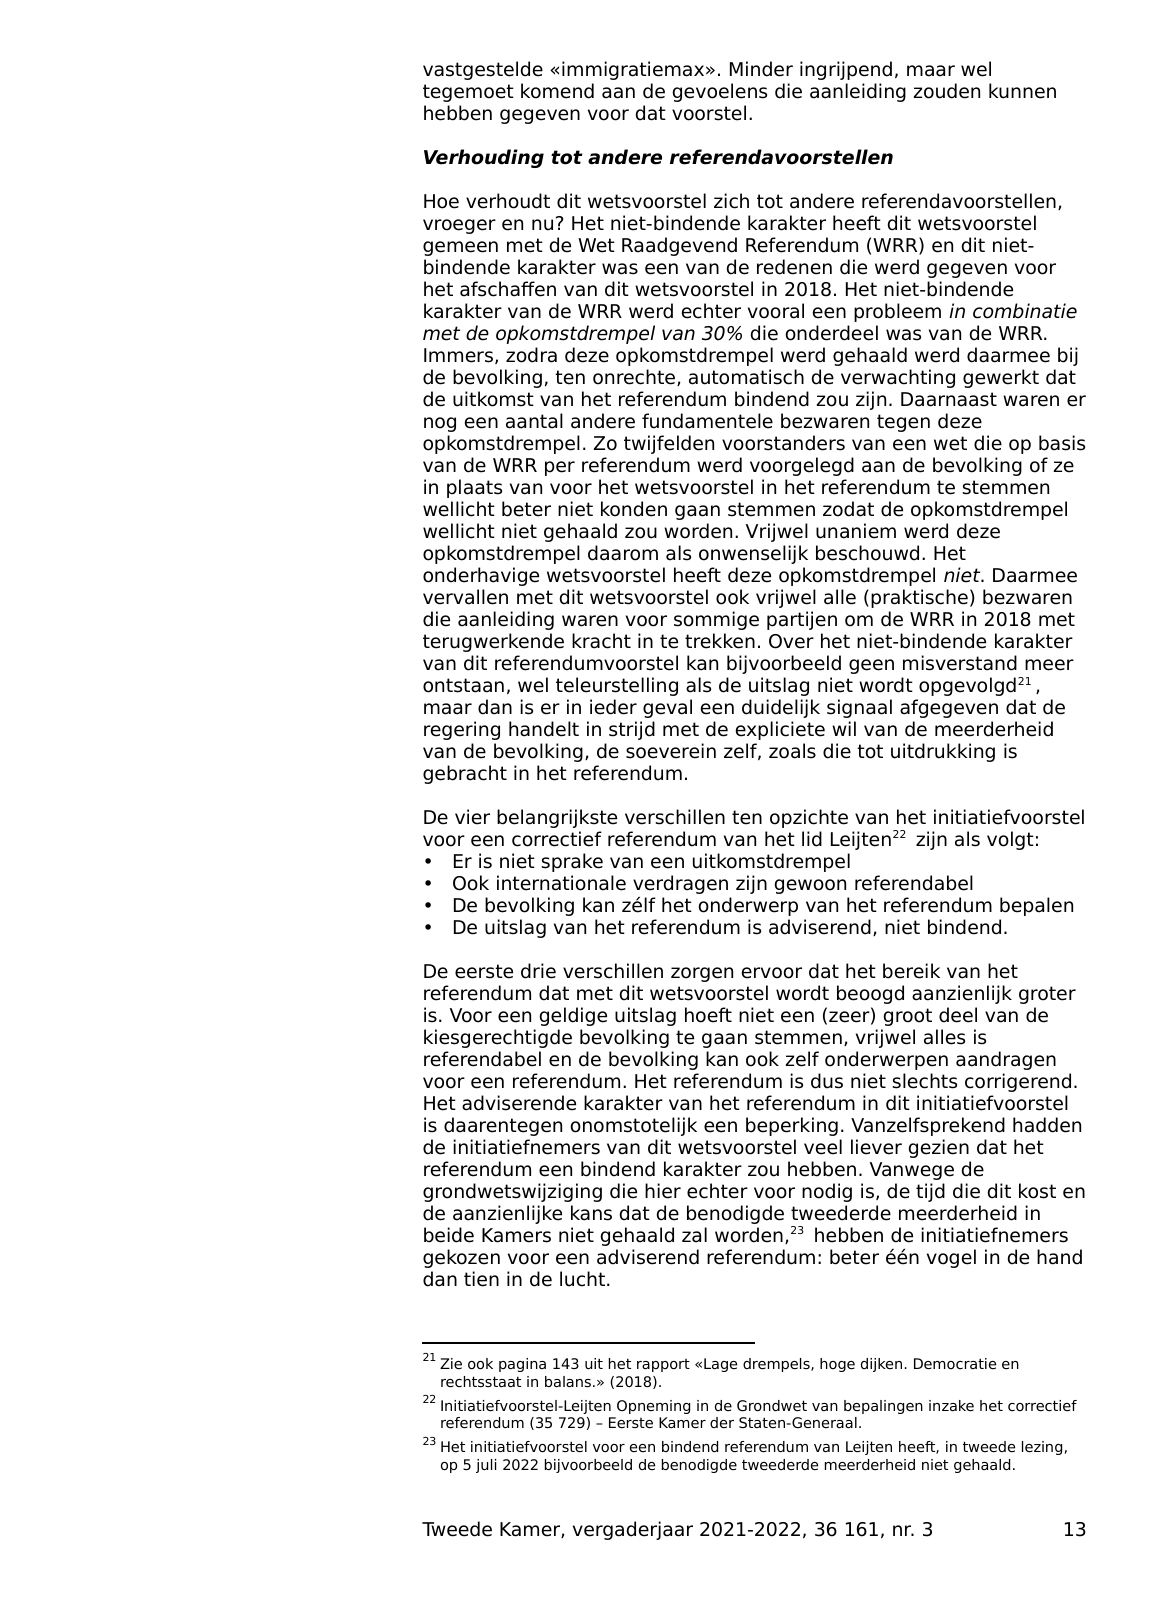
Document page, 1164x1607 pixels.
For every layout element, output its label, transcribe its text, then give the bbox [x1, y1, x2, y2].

text De vier belangrijkste verschillen ten opzichte van het initiatiefvoorstel voor een correctief referendum van het lid Leijten zijn als volgt: [422, 807, 1087, 851]
text • Ook internationale verdragen zijn gewoon referendabel [422, 873, 1087, 895]
text Initiatiefvoorstel-Leijten Opneming in de Grondwet van bepalingen inzake het correctief referendum (35 729) – Eerste Kamer der Staten-Generaal. [422, 1393, 1087, 1432]
text Zie ook pagina 143 uit het rapport «Lage drempels, hoge dijken. Democratie en rechtsstaat in balans.» (2018). [422, 1352, 1087, 1391]
text De eerste drie verschillen zorgen ervoor dat het bereik van het referendum dat met dit wetsvoorstel wordt beoogd aanzienlijk groter is. Voor een geldige uitslag hoeft niet een (zeer) groot deel van de kiesgerechtigde bevolking te gaan stemmen, vrijwel alles is referendabel en de bevolking kan ook zelf onderwerpen aandragen voor een referendum. Het referendum is dus niet slechts corrigerend. Het adviserende karakter van het referendum in dit initiatiefvoorstel is daarentegen onomstotelijk een beperking. Vanzelfsprekend hadden de initiatiefnemers van dit wetsvoorstel veel liever gezien dat het referendum een bindend karakter zou hebben. Vanwege de grondwetswijziging die hier echter voor nodig is, de tijd die dit kost en de aanzienlijke kans dat de benodigde tweederde meerderheid in beide Kamers niet gehaald zal worden, hebben de initiatiefnemers gekozen voor een adviserend referendum: beter één vogel in de hand dan tien in de lucht. [422, 961, 1087, 1291]
subtitle Verhouding tot andere referendavoorstellen [422, 147, 1087, 169]
text Het initiatiefvoorstel voor een bindend referendum van Leijten heeft, in tweede lezing, op 5 juli 2022 bijvoorbeeld de benodigde tweederde meerderheid niet gehaald. [422, 1435, 1087, 1474]
text Hoe verhoudt dit wetsvoorstel zich tot andere referendavoorstellen, vroeger en nu? Het niet-bindende karakter heeft dit wetsvoorstel gemeen met de Wet Raadgevend Referendum (WRR) en dit niet-bindende karakter was een van de redenen die werd gegeven voor het afschaffen van dit wetsvoorstel in 2018. Het niet-bindende karakter van de WRR werd echter vooral een probleem in combinatie met de opkomstdrempel van 30% die onderdeel was van de WRR. Immers, zodra deze opkomstdrempel werd gehaald werd daarmee bij de bevolking, ten onrechte, automatisch de verwachting gewerkt dat de uitkomst van het referendum bindend zou zijn. Daarnaast waren er nog een aantal andere fundamentele bezwaren tegen deze opkomstdrempel. Zo twijfelden voorstanders van een wet die op basis van de WRR per referendum werd voorgelegd aan de bevolking of ze in plaats van voor het wetsvoorstel in het referendum te stemmen wellicht beter niet konden gaan stemmen zodat de opkomstdrempel wellicht niet gehaald zou worden. Vrijwel unaniem werd deze opkomstdrempel daarom als onwenselijk beschouwd. Het onderhavige wetsvoorstel heeft deze opkomstdrempel niet. Daarmee vervallen met dit wetsvoorstel ook vrijwel alle (praktische) bezwaren die aanleiding waren voor sommige partijen om de WRR in 2018 met terugwerkende kracht in te trekken. Over het niet-bindende karakter van dit referendumvoorstel kan bijvoorbeeld geen misverstand meer ontstaan, wel teleurstelling als de uitslag niet wordt opgevolgd, maar dan is er in ieder geval een duidelijk signaal afgegeven dat de regering handelt in strijd met de expliciete wil van de meerderheid van de bevolking, de soeverein zelf, zoals die tot uitdrukking is gebracht in het referendum. [422, 191, 1087, 785]
text • Er is niet sprake van een uitkomstdrempel [422, 851, 1087, 873]
text vastgestelde «immigratiemax». Minder ingrijpend, maar wel tegemoet komend aan de gevoelens die aanleiding zouden kunnen hebben gegeven voor dat voorstel. [422, 59, 1087, 125]
text • De bevolking kan zélf het onderwerp van het referendum bepalen [422, 895, 1087, 917]
text • De uitslag van het referendum is adviserend, niet bindend. [422, 917, 1087, 939]
